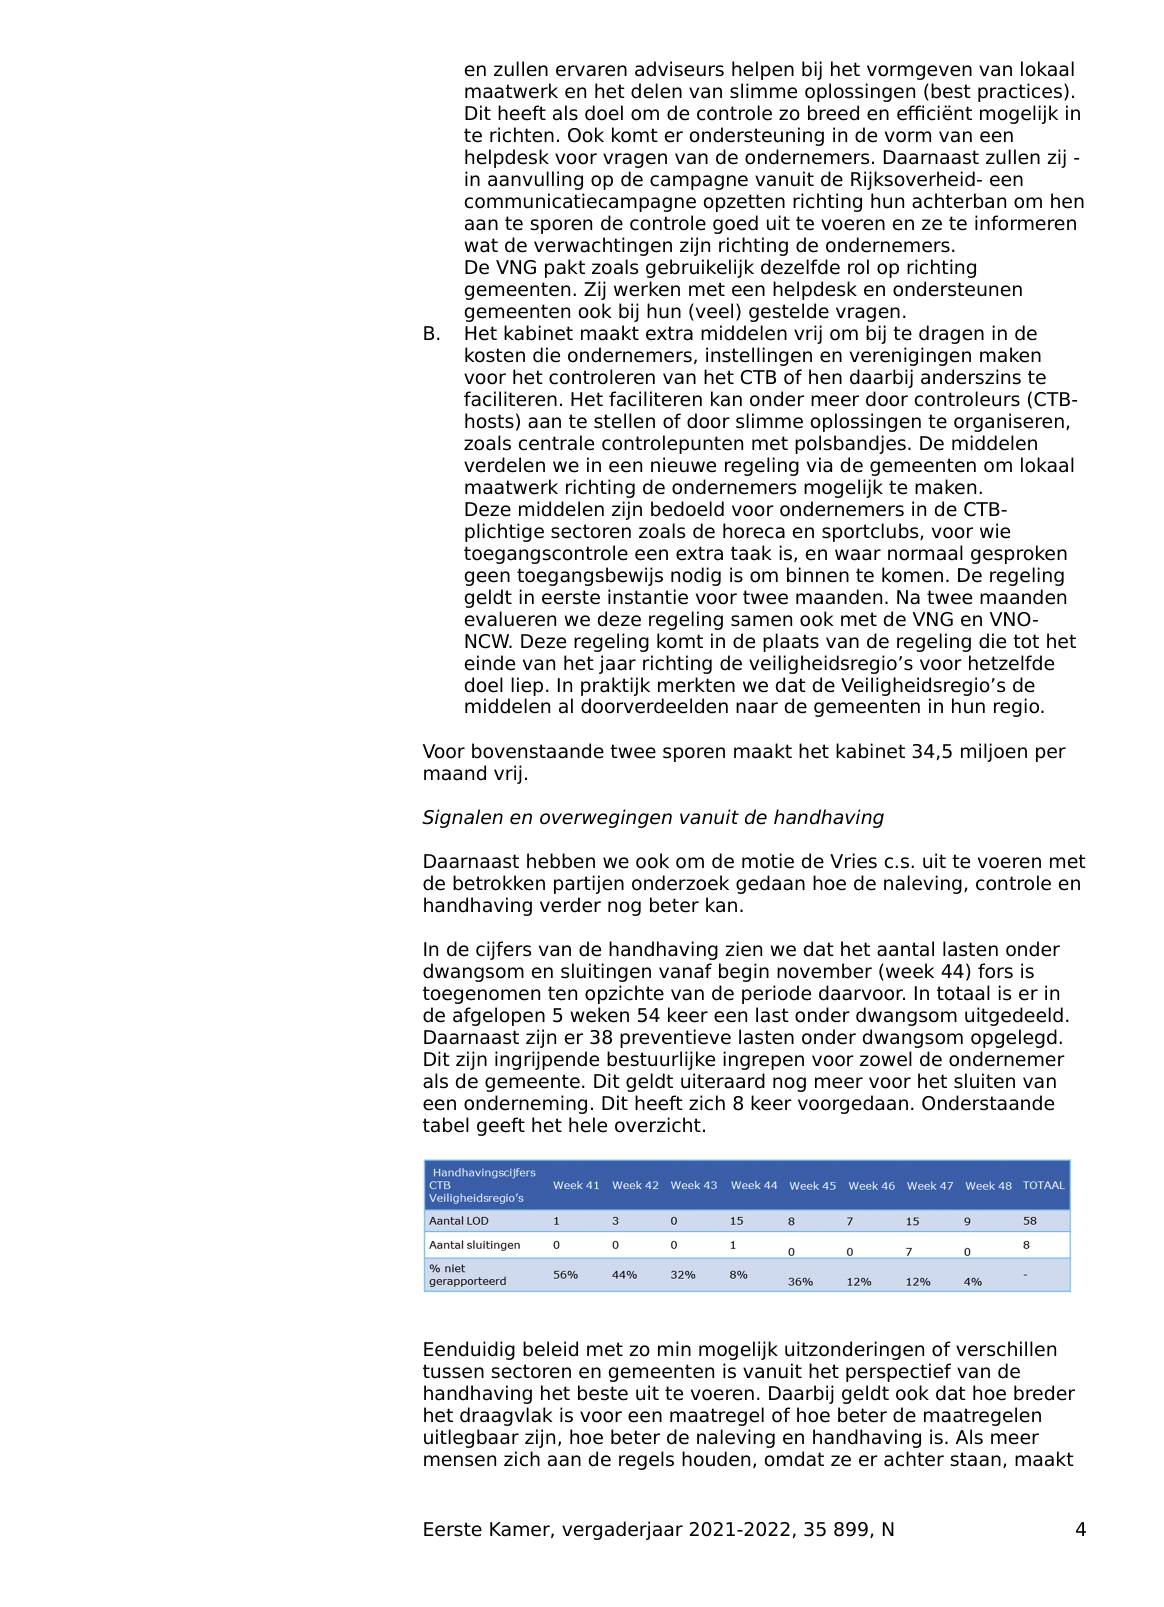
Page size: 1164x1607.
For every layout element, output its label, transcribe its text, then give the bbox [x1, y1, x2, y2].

text Voor bovenstaande twee sporen maakt het kabinet 34,5 miljoen per maand vrij. [422, 741, 1087, 784]
text Deze middelen zijn bedoeld voor ondernemers in de CTB-plichtige sectoren zoals de horeca en sportclubs, voor wie toegangscontrole een extra taak is, en waar normaal gesproken geen toegangsbewijs nodig is om binnen te komen. De regeling geldt in eerste instantie voor twee maanden. Na twee maanden evalueren we deze regeling samen ook met de VNG en VNO-NCW. Deze regeling komt in de plaats van de regeling die tot het einde van het jaar richting de veiligheidsregio’s voor hetzelfde doel liep. In praktijk merkten we dat de Veiligheidsregio’s de middelen al doorverdeelden naar de gemeenten in hun regio. [464, 499, 1087, 718]
picture [422, 1159, 1072, 1295]
text De VNG pakt zoals gebruikelijk dezelfde rol op richting gemeenten. Zij werken met een helpdesk en ondersteunen gemeenten ook bij hun (veel) gestelde vragen. [464, 257, 1087, 323]
text Daarnaast hebben we ook om de motie de Vries c.s. uit te voeren met de betrokken partijen onderzoek gedaan hoe de naleving, controle en handhaving verder nog beter kan. [422, 851, 1087, 917]
text B. Het kabinet maakt extra middelen vrij om bij te dragen in de kosten die ondernemers, instellingen en verenigingen maken voor het controleren van het CTB of hen daarbij anderszins te faciliteren. Het faciliteren kan onder meer door controleurs (CTB-hosts) aan te stellen of door slimme oplossingen te organiseren, zoals centrale controlepunten met polsbandjes. De middelen verdelen we in een nieuwe regeling via de gemeenten om lokaal maatwerk richting de ondernemers mogelijk te maken. [422, 323, 1087, 499]
text Eenduidig beleid met zo min mogelijk uitzonderingen of verschillen tussen sectoren en gemeenten is vanuit het perspectief van de handhaving het beste uit te voeren. Daarbij geldt ook dat hoe breder het draagvlak is voor een maatregel of hoe beter de maatregelen uitlegbaar zijn, hoe beter de naleving en handhaving is. Als meer mensen zich aan de regels houden, omdat ze er achter staan, maakt [422, 1339, 1087, 1471]
subtitle Signalen en overwegingen vanuit de handhaving [422, 807, 1087, 829]
text In de cijfers van de handhaving zien we dat het aantal lasten onder dwangsom en sluitingen vanaf begin november (week 44) fors is toegenomen ten opzichte van de periode daarvoor. In totaal is er in de afgelopen 5 weken 54 keer een last onder dwangsom uitgedeeld. Daarnaast zijn er 38 preventieve lasten onder dwangsom opgelegd. Dit zijn ingrijpende bestuurlijke ingrepen voor zowel de ondernemer als de gemeente. Dit geldt uiteraard nog meer voor het sluiten van een onderneming. Dit heeft zich 8 keer voorgedaan. Onderstaande tabel geeft het hele overzicht. [422, 939, 1087, 1137]
text en zullen ervaren adviseurs helpen bij het vormgeven van lokaal maatwerk en het delen van slimme oplossingen (best practices). Dit heeft als doel om de controle zo breed en efficiënt mogelijk in te richten. Ook komt er ondersteuning in de vorm van een helpdesk voor vragen van de ondernemers. Daarnaast zullen zij -in aanvulling op de campagne vanuit de Rijksoverheid- een communicatiecampagne opzetten richting hun achterban om hen aan te sporen de controle goed uit te voeren en ze te informeren wat de verwachtingen zijn richting de ondernemers. [422, 59, 1087, 257]
